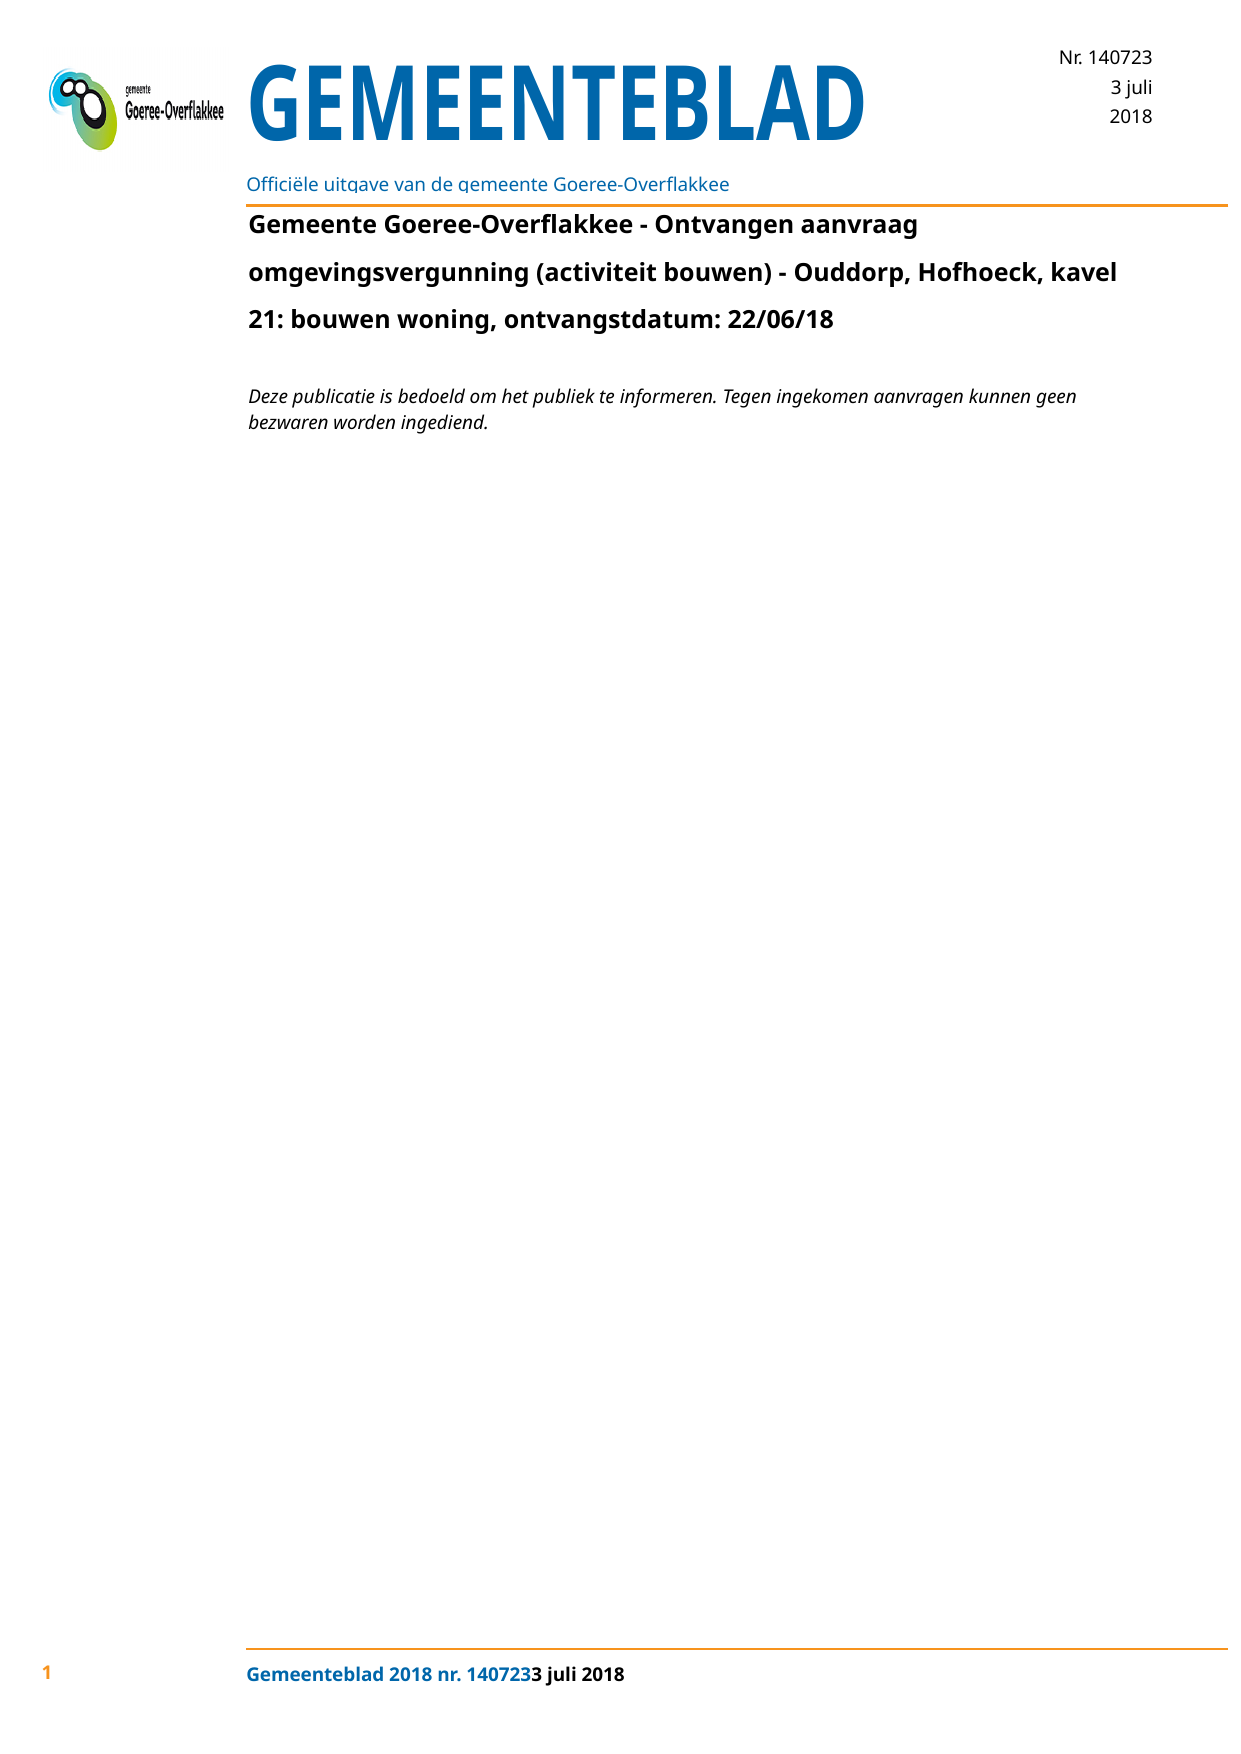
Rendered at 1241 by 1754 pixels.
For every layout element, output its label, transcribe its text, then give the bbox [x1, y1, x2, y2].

picture [41, 47, 231, 172]
text Deze publicatie is bedoeld om het publiek te informeren. Tegen ingekomen aanvragen kunnen geen bezwaren worden ingediend. [248, 384, 1152, 435]
text Gemeente Goeree-Overflakkee - Ontvangen aanvraag omgevingsvergunning (activiteit bouwen) - Ouddorp, Hofhoeck, kavel 21: bouwen woning, ontvangstdatum: 22/06/18 [248, 207, 1152, 336]
